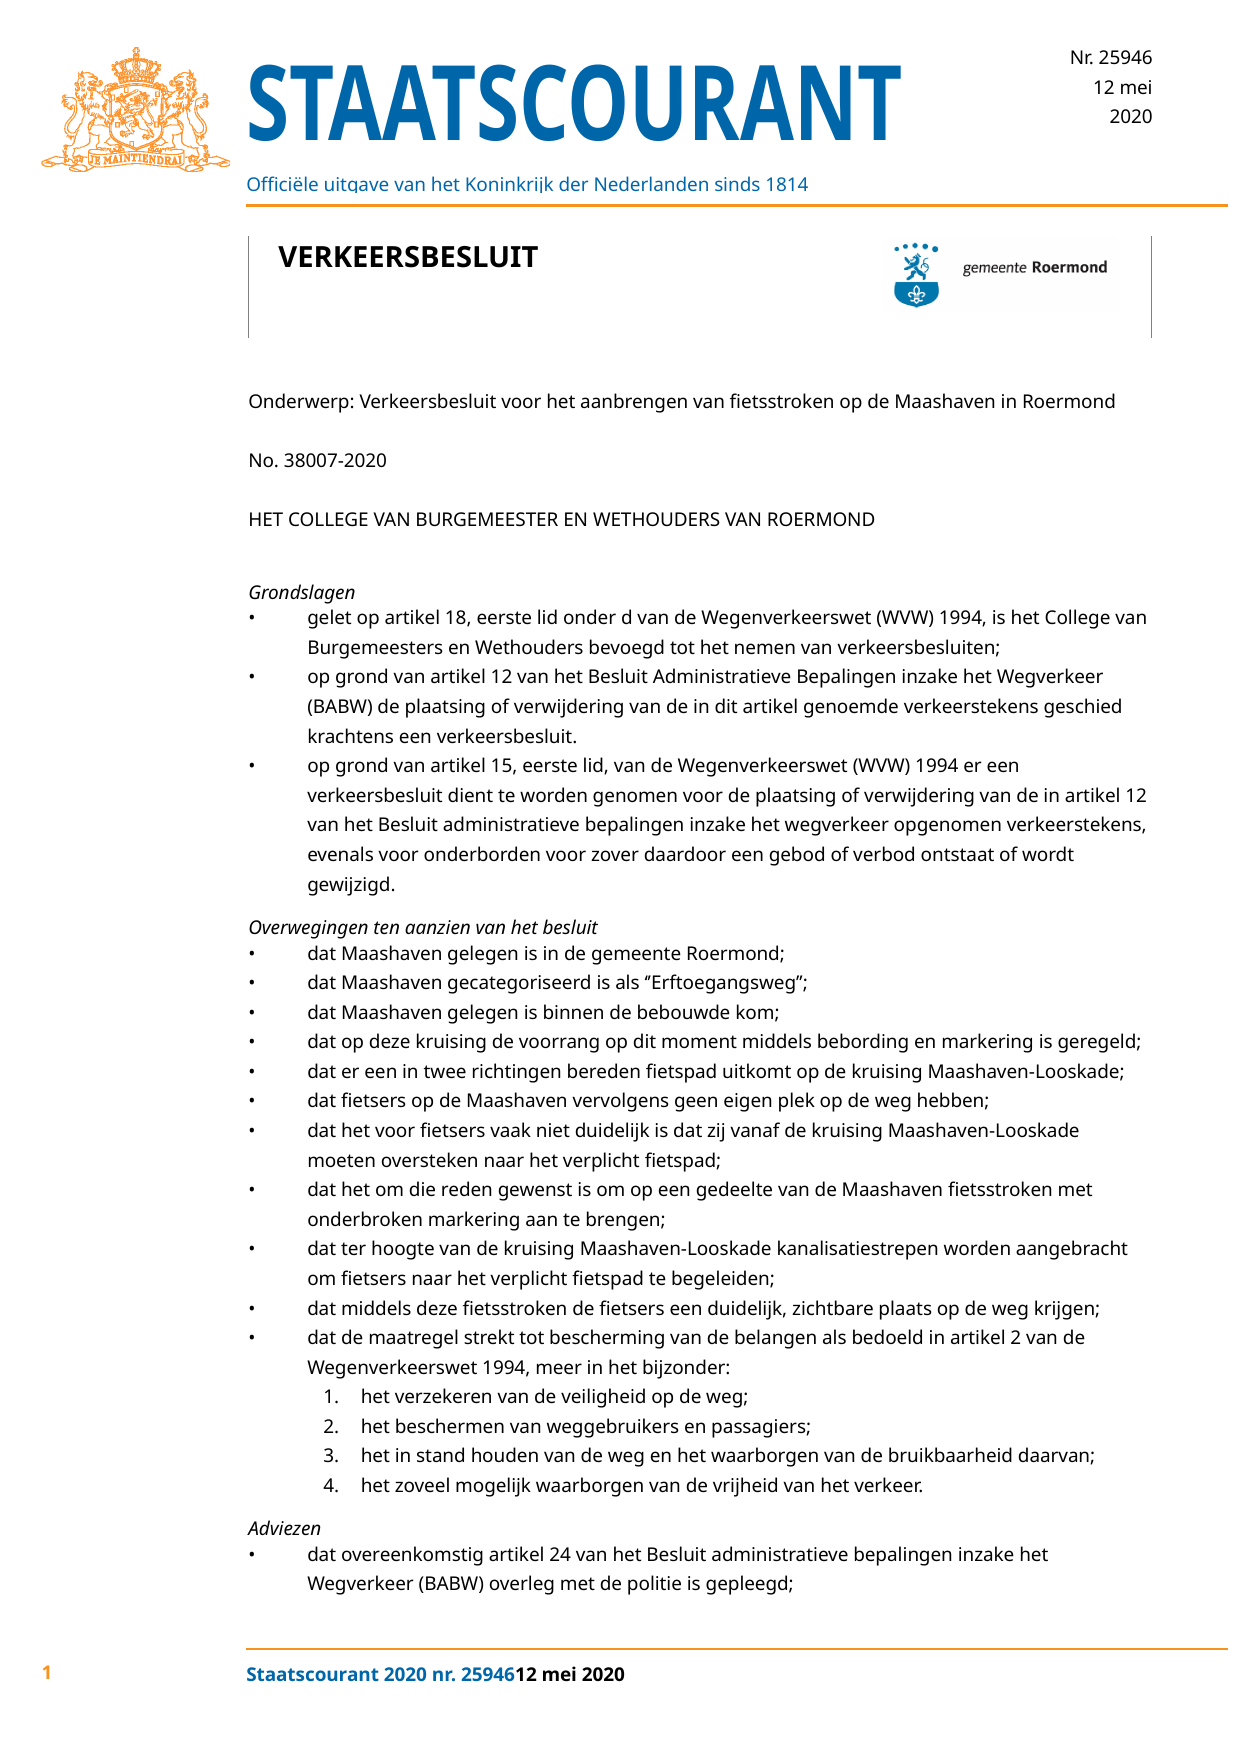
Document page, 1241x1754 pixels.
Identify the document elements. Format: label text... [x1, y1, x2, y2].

list dat Maashaven gecategoriseerd is als ‘’Erftoegangsweg’’; [248, 969, 1152, 995]
list het beschermen van weggebruikers en passagiers; [323, 1413, 1152, 1439]
list het in stand houden van de weg en het waarborgen van de bruikbaarheid daarvan; [323, 1443, 1152, 1468]
list dat het voor fietsers vaak niet duidelijk is dat zij vanaf de kruising Maashaven-Looskade moeten oversteken naar het verplicht fietspad; [248, 1117, 1152, 1172]
picture [882, 236, 1119, 312]
picture [41, 47, 231, 172]
table_header [850, 236, 1151, 338]
list dat ter hoogte van de kruising Maashaven-Looskade kanalisatiestrepen worden aangebracht om fietsers naar het verplicht fietspad te begeleiden; [248, 1236, 1152, 1291]
text No. 38007-2020 [248, 447, 1152, 473]
list dat Maashaven gelegen is binnen de bebouwde kom; [248, 999, 1152, 1024]
list dat fietsers op de Maashaven vervolgens geen eigen plek op de weg hebben; [248, 1088, 1152, 1113]
list dat er een in twee richtingen bereden fietspad uitkomt op de kruising Maashaven-Looskade; [248, 1058, 1152, 1084]
list dat Maashaven gelegen is in de gemeente Roermond; [248, 940, 1152, 965]
list dat op deze kruising de voorrang op dit moment middels bebording en markering is geregeld; [248, 1028, 1152, 1054]
list dat middels deze fietsstroken de fietsers een duidelijk, zichtbare plaats op de weg krijgen; [248, 1295, 1152, 1320]
list dat het om die reden gewenst is om op een gedeelte van de Maashaven fietsstroken met onderbroken markering aan te brengen; [248, 1176, 1152, 1232]
text HET COLLEGE VAN BURGEMEESTER EN WETHOUDERS VAN ROERMOND [248, 506, 1152, 532]
list dat overeenkomstig artikel 24 van het Besluit administratieve bepalingen inzake het Wegverkeer (BABW) overleg met de politie is gepleegd; [248, 1541, 1152, 1596]
list gelet op artikel 18, eerste lid onder d van de Wegenverkeerswet (WVW) 1994, is het College van Burgemeesters en Wethouders bevoegd tot het nemen van verkeersbesluiten; [248, 604, 1152, 660]
list dat de maatregel strekt tot bescherming van de belangen als bedoeld in artikel 2 van de Wegenverkeerswet 1994, meer in het bijzonder: [248, 1324, 1152, 1379]
text Overwegingen ten aanzien van het besluit [248, 914, 1152, 940]
list op grond van artikel 12 van het Besluit Administratieve Bepalingen inzake het Wegverkeer (BABW) de plaatsing of verwijdering van de in dit artikel genoemde verkeerstekens geschied krachtens een verkeersbesluit. [248, 664, 1152, 749]
list het zoveel mogelijk waarborgen van de vrijheid van het verkeer. [323, 1472, 1152, 1498]
list op grond van artikel 15, eerste lid, van de Wegenverkeerswet (WVW) 1994 er een verkeersbesluit dient te worden genomen voor de plaatsing of verwijdering van de in artikel 12 van het Besluit administratieve bepalingen inzake het wegverkeer opgenomen verkeerstekens, evenals voor onderborden voor zover daardoor een gebod of verbod ontstaat of wordt gewijzigd. [248, 752, 1152, 897]
text Onderwerp: Verkeersbesluit voor het aanbrengen van fietsstroken op de Maashaven in Roermond [248, 388, 1152, 413]
list het verzekeren van de veiligheid op de weg; [323, 1383, 1152, 1409]
table_header VERKEERSBESLUIT [249, 236, 850, 338]
text Adviezen [248, 1515, 1152, 1541]
text Grondslagen [248, 579, 1152, 604]
